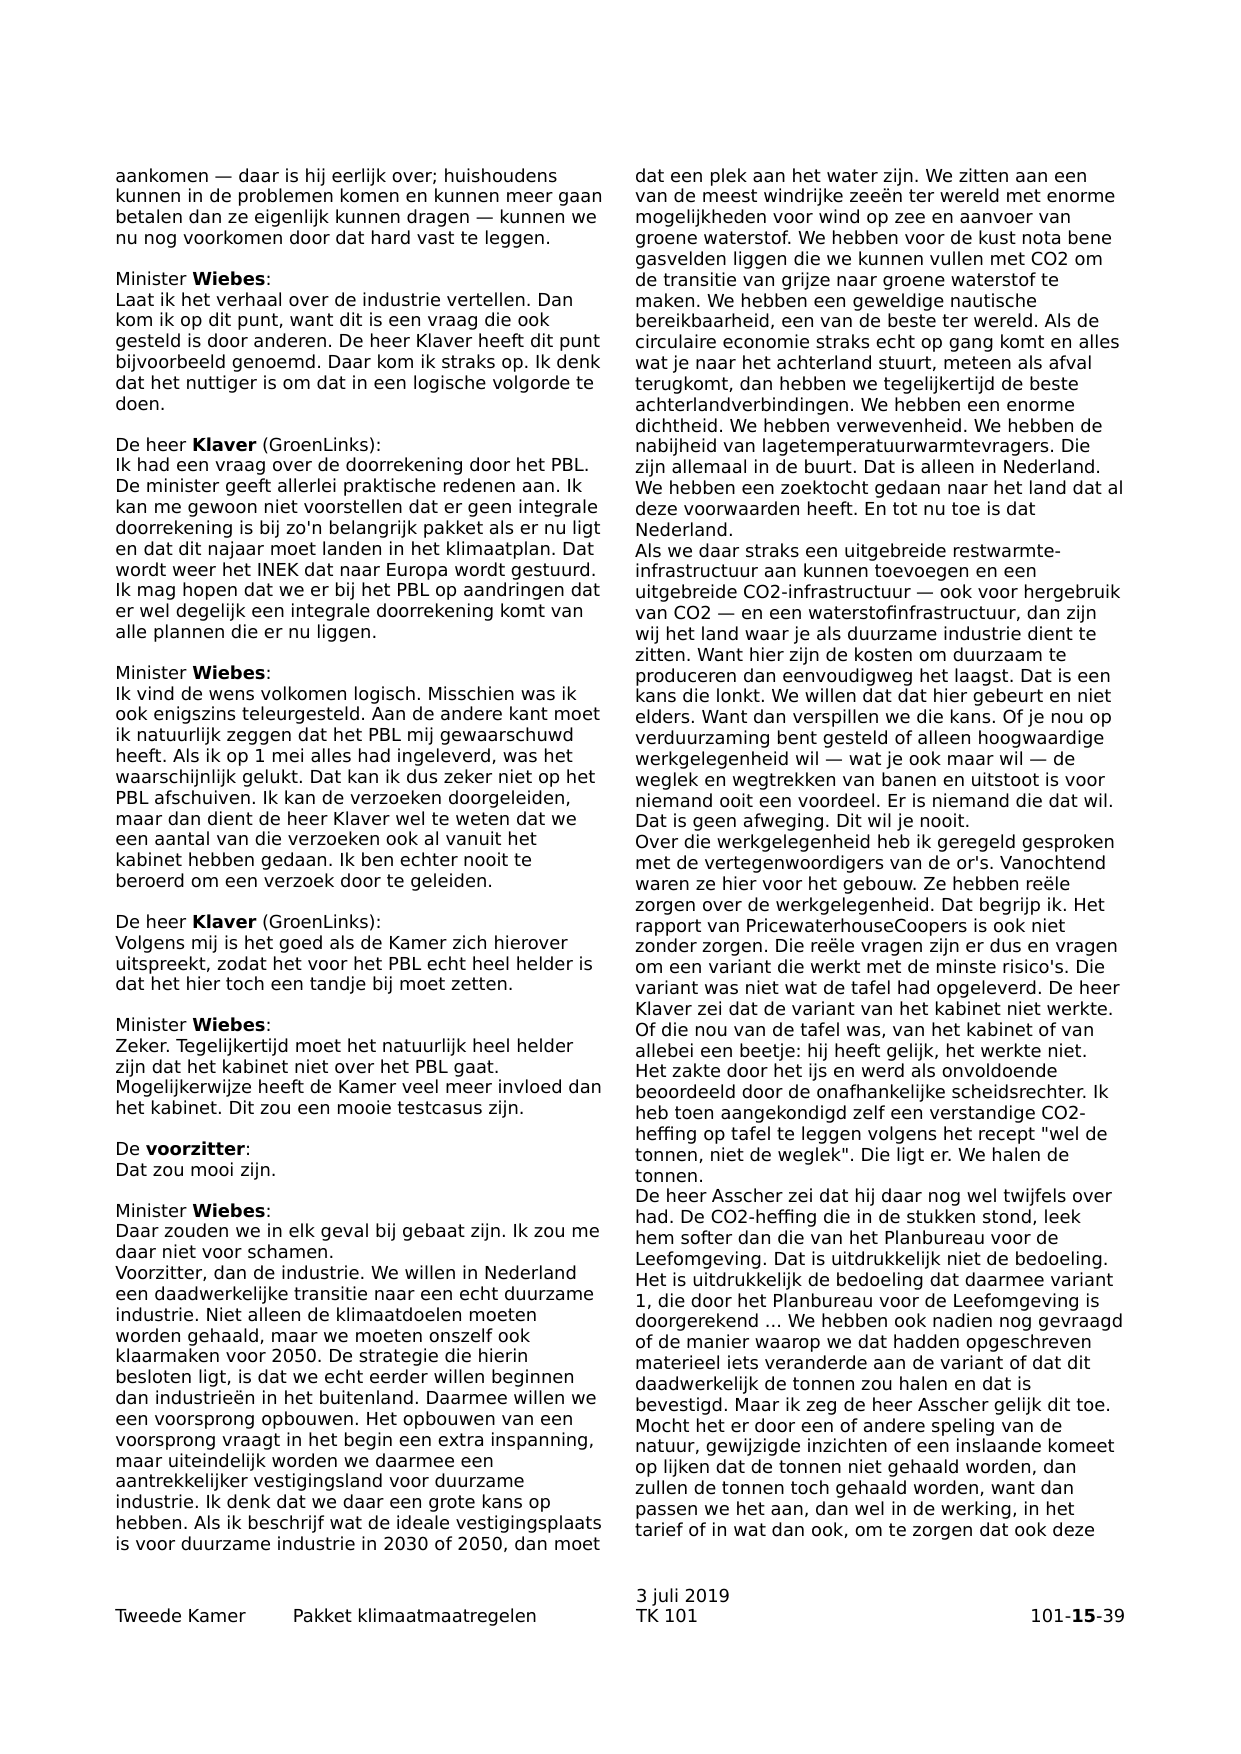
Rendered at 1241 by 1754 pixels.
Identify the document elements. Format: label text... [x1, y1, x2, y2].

text dat een plek aan het water zijn. We zitten aan een van de meest windrijke zeeën ter wereld met enorme mogelijkheden voor wind op zee en aanvoer van groene waterstof. We hebben voor de kust nota bene gasvelden liggen die we kunnen vullen met CO2 om de transitie van grijze naar groene waterstof te maken. We hebben een geweldige nautische bereikbaarheid, een van de beste ter wereld. Als de circulaire economie straks echt op gang komt en alles wat je naar het achterland stuurt, meteen als afval terugkomt, dan hebben we tegelijkertijd de beste achterlandverbindingen. We hebben een enorme dichtheid. We hebben verwevenheid. We hebben de nabijheid van lagetemperatuurwarmtevragers. Die zijn allemaal in de buurt. Dat is alleen in Nederland. We hebben een zoektocht gedaan naar het land dat al deze voorwaarden heeft. En tot nu toe is dat Nederland. [635, 165, 1125, 540]
text Ik had een vraag over de doorrekening door het PBL. De minister geeft allerlei praktische redenen aan. Ik kan me gewoon niet voorstellen dat er geen integrale doorrekening is bij zo'n belangrijk pakket als er nu ligt en dat dit najaar moet landen in het klimaatplan. Dat wordt weer het INEK dat naar Europa wordt gestuurd. Ik mag hopen dat we er bij het PBL op aandringen dat er wel degelijk een integrale doorrekening komt van alle plannen die er nu liggen. [115, 455, 605, 643]
text Minister Wiebes: [115, 269, 605, 289]
text Over die werkgelegenheid heb ik geregeld gesproken met de vertegenwoordigers van de or's. Vanochtend waren ze hier voor het gebouw. Ze hebben reële zorgen over de werkgelegenheid. Dat begrijp ik. Het rapport van PricewaterhouseCoopers is ook niet zonder zorgen. Die reële vragen zijn er dus en vragen om een variant die werkt met de minste risico's. Die variant was niet wat de tafel had opgeleverd. De heer Klaver zei dat de variant van het kabinet niet werkte. Of die nou van de tafel was, van het kabinet of van allebei een beetje: hij heeft gelijk, het werkte niet. Het zakte door het ijs en werd als onvoldoende beoordeeld door de onafhankelijke scheidsrechter. Ik heb toen aangekondigd zelf een verstandige CO2-heffing op tafel te leggen volgens het recept "wel de tonnen, niet de weglek". Die ligt er. We halen de tonnen. [635, 832, 1125, 1186]
text aankomen — daar is hij eerlijk over; huishoudens kunnen in de problemen komen en kunnen meer gaan betalen dan ze eigenlijk kunnen dragen — kunnen we nu nog voorkomen door dat hard vast te leggen. [115, 165, 605, 249]
text Minister Wiebes: [115, 1015, 605, 1036]
text Als we daar straks een uitgebreide restwarmte-infrastructuur aan kunnen toevoegen en een uitgebreide CO2-infrastructuur — ook voor hergebruik van CO2 — en een waterstofinfrastructuur, dan zijn wij het land waar je als duurzame industrie dient te zitten. Want hier zijn de kosten om duurzaam te produceren dan eenvoudigweg het laagst. Dat is een kans die lonkt. We willen dat dat hier gebeurt en niet elders. Want dan verspillen we die kans. Of je nou op verduurzaming bent gesteld of alleen hoogwaardige werkgelegenheid wil — wat je ook maar wil — de weglek en wegtrekken van banen en uitstoot is voor niemand ooit een voordeel. Er is niemand die dat wil. Dat is geen afweging. Dit wil je nooit. [635, 540, 1125, 832]
text Zeker. Tegelijkertijd moet het natuurlijk heel helder zijn dat het kabinet niet over het PBL gaat. Mogelijkerwijze heeft de Kamer veel meer invloed dan het kabinet. Dit zou een mooie testcasus zijn. [115, 1036, 605, 1119]
text Ik vind de wens volkomen logisch. Misschien was ik ook enigszins teleurgesteld. Aan de andere kant moet ik natuurlijk zeggen dat het PBL mij gewaarschuwd heeft. Als ik op 1 mei alles had ingeleverd, was het waarschijnlijk gelukt. Dat kan ik dus zeker niet op het PBL afschuiven. Ik kan de verzoeken doorgeleiden, maar dan dient de heer Klaver wel te weten dat we een aantal van die verzoeken ook al vanuit het kabinet hebben gedaan. Ik ben echter nooit te beroerd om een verzoek door te geleiden. [115, 683, 605, 892]
text Voorzitter, dan de industrie. We willen in Nederland een daadwerkelijke transitie naar een echt duurzame industrie. Niet alleen de klimaatdoelen moeten worden gehaald, maar we moeten onszelf ook klaarmaken voor 2050. De strategie die hierin besloten ligt, is dat we echt eerder willen beginnen dan industrieën in het buitenland. Daarmee willen we een voorsprong opbouwen. Het opbouwen van een voorsprong vraagt in het begin een extra inspanning, maar uiteindelijk worden we daarmee een aantrekkelijker vestigingsland voor duurzame industrie. Ik denk dat we daar een grote kans op hebben. Als ik beschrijf wat de ideale vestigingsplaats is voor duurzame industrie in 2030 of 2050, dan moet [115, 1263, 605, 1554]
text Minister Wiebes: [115, 663, 605, 683]
text Daar zouden we in elk geval bij gebaat zijn. Ik zou me daar niet voor schamen. [115, 1221, 605, 1263]
text Laat ik het verhaal over de industrie vertellen. Dan kom ik op dit punt, want dit is een vraag die ook gesteld is door anderen. De heer Klaver heeft dit punt bijvoorbeeld genoemd. Daar kom ik straks op. Ik denk dat het nuttiger is om dat in een logische volgorde te doen. [115, 289, 605, 414]
text De heer Klaver (GroenLinks): [115, 912, 605, 932]
text De heer Asscher zei dat hij daar nog wel twijfels over had. De CO2-heffing die in de stukken stond, leek hem softer dan die van het Planbureau voor de Leefomgeving. Dat is uitdrukkelijk niet de bedoeling. Het is uitdrukkelijk de bedoeling dat daarmee variant 1, die door het Planbureau voor de Leefomgeving is doorgerekend ... We hebben ook nadien nog gevraagd of de manier waarop we dat hadden opgeschreven materieel iets veranderde aan de variant of dat dit daadwerkelijk de tonnen zou halen en dat is bevestigd. Maar ik zeg de heer Asscher gelijk dit toe. Mocht het er door een of andere speling van de natuur, gewijzigde inzichten of een inslaande komeet op lijken dat de tonnen niet gehaald worden, dan zullen de tonnen toch gehaald worden, want dan passen we het aan, dan wel in de werking, in het tarief of in wat dan ook, om te zorgen dat ook deze [635, 1186, 1125, 1540]
text Volgens mij is het goed als de Kamer zich hierover uitspreekt, zodat het voor het PBL echt heel helder is dat het hier toch een tandje bij moet zetten. [115, 932, 605, 995]
text Dat zou mooi zijn. [115, 1160, 605, 1181]
text Minister Wiebes: [115, 1201, 605, 1221]
text De voorzitter: [115, 1139, 605, 1160]
text De heer Klaver (GroenLinks): [115, 434, 605, 455]
